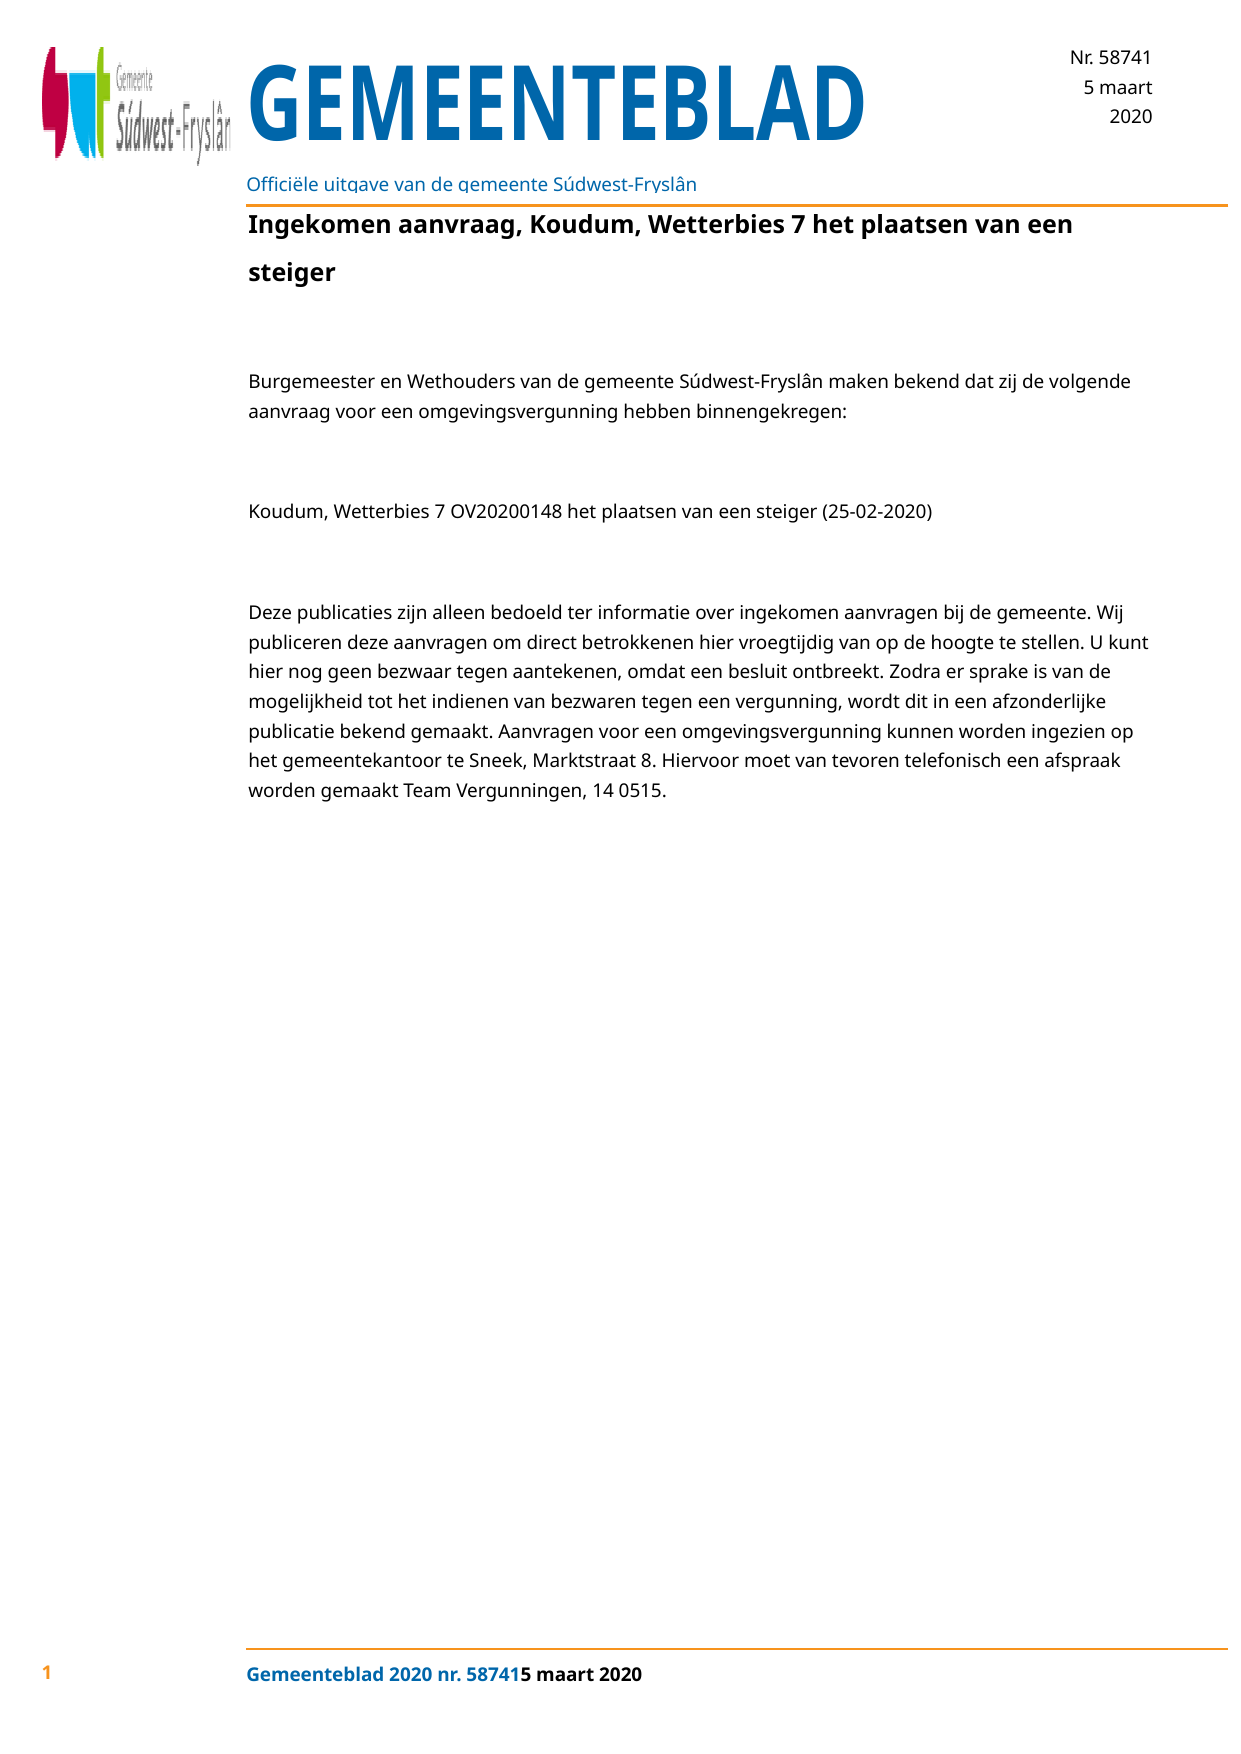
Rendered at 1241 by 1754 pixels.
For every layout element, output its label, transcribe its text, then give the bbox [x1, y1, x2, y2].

picture [41, 47, 231, 172]
text Deze publicaties zijn alleen bedoeld ter informatie over ingekomen aanvragen bij de gemeente. Wij publiceren deze aanvragen om direct betrokkenen hier vroegtijdig van op de hoogte te stellen. U kunt hier nog geen bezwaar tegen aantekenen, omdat een besluit ontbreekt. Zodra er sprake is van de mogelijkheid tot het indienen van bezwaren tegen een vergunning, wordt dit in een afzonderlijke publicatie bekend gemaakt. Aanvragen voor een omgevingsvergunning kunnen worden ingezien op het gemeentekantoor te Sneek, Marktstraat 8. Hiervoor moet van tevoren telefonisch een afspraak worden gemaakt Team Vergunningen, 14 0515. [248, 599, 1152, 803]
text Ingekomen aanvraag, Koudum, Wetterbies 7 het plaatsen van een steiger [248, 207, 1152, 288]
text Koudum, Wetterbies 7 OV20200148 het plaatsen van een steiger (25-02-2020) [248, 499, 1152, 524]
text Burgemeester en Wethouders van de gemeente Súdwest-Fryslân maken bekend dat zij de volgende aanvraag voor een omgevingsvergunning hebben binnengekregen: [248, 368, 1152, 424]
